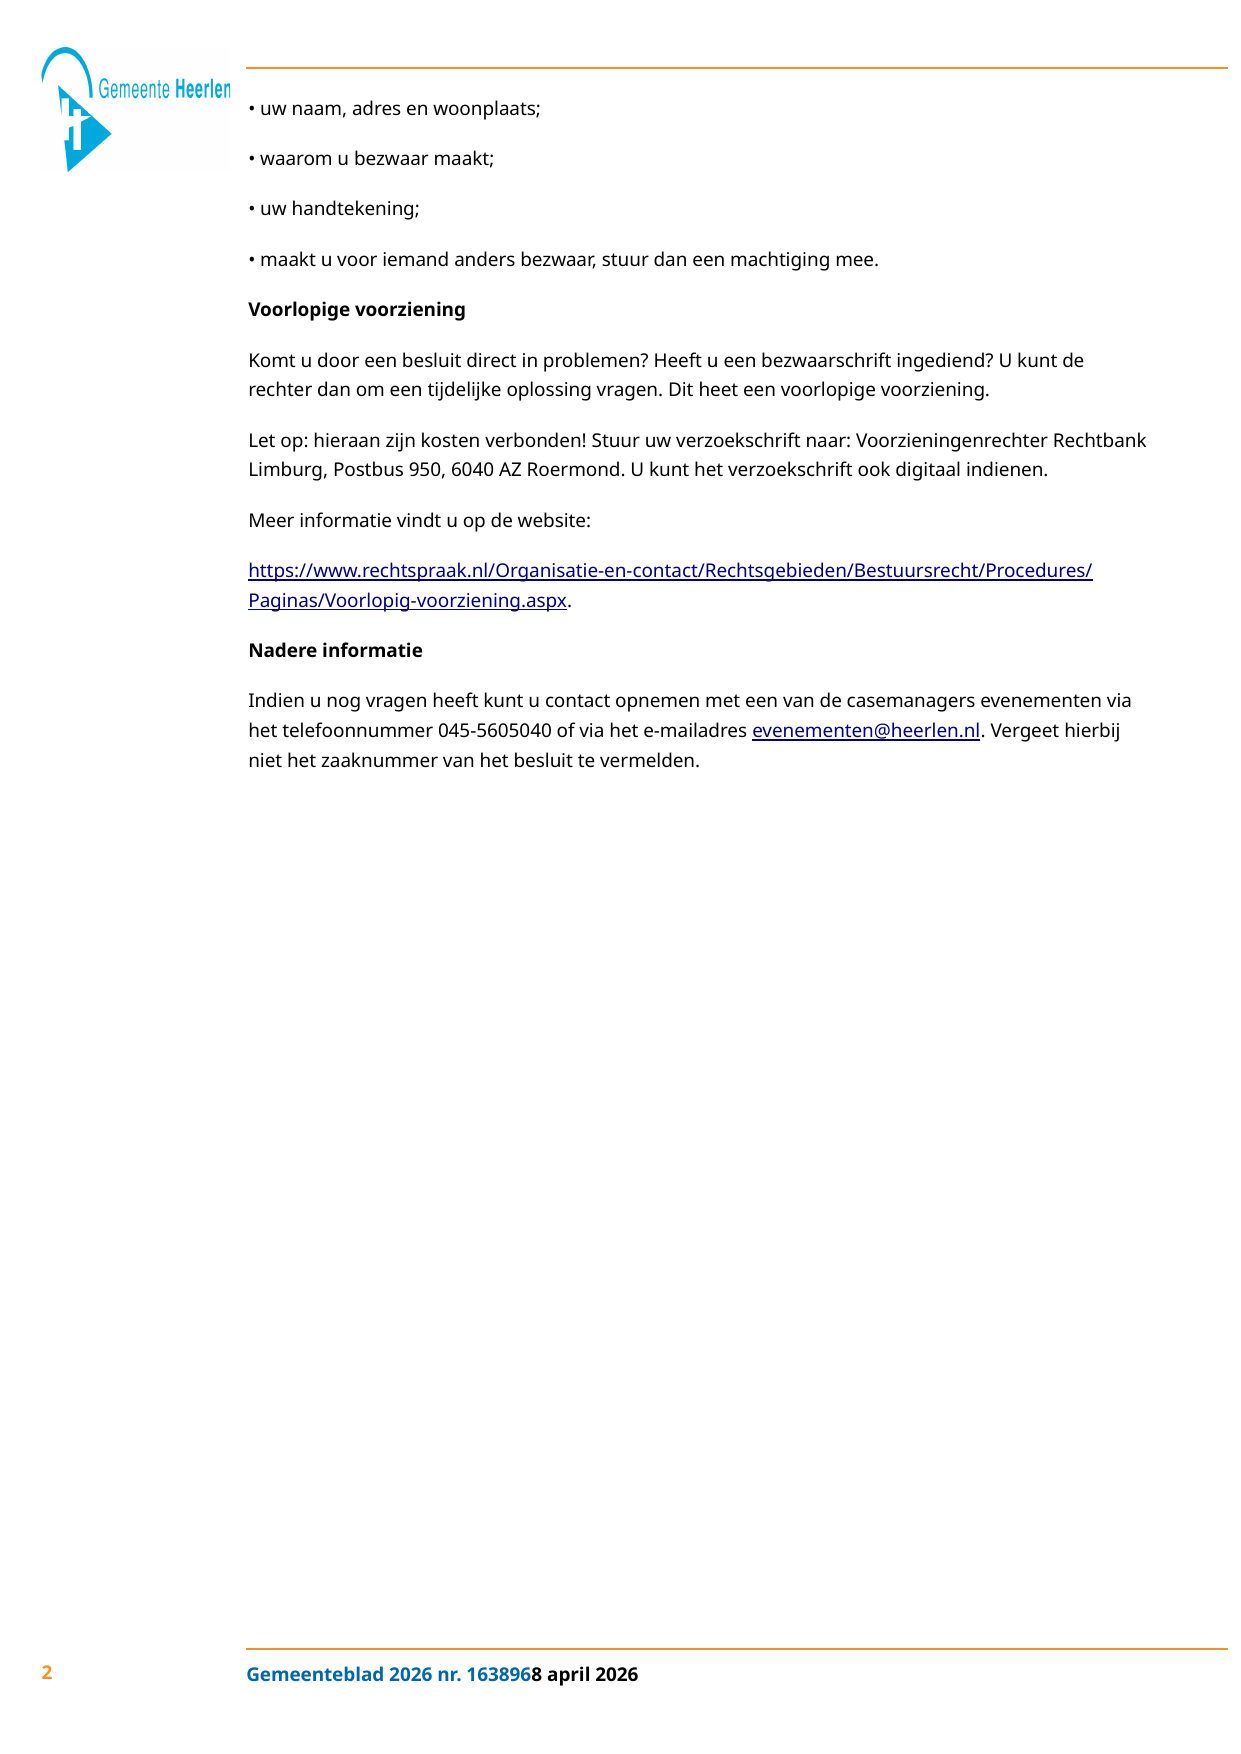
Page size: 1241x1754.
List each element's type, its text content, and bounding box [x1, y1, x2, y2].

text Voorlopige voorziening [248, 296, 1152, 322]
text • waarom u bezwaar maakt; [248, 145, 1152, 171]
text Komt u door een besluit direct in problemen? Heeft u een bezwaarschrift ingediend? U kunt de rechter dan om een tijdelijke oplossing vragen. Dit heet een voorlopige voorziening. [248, 347, 1152, 402]
text https://www.rechtspraak.nl/Organisatie-en-contact/Rechtsgebieden/Bestuursrecht/Procedures/Paginas/Voorlopig-voorziening.aspx. [248, 557, 1152, 613]
text • uw handtekening; [248, 196, 1152, 221]
text Let op: hieraan zijn kosten verbonden! Stuur uw verzoekschrift naar: Voorzieningenrechter Rechtbank Limburg, Postbus 950, 6040 AZ Roermond. U kunt het verzoekschrift ook digitaal indienen. [248, 427, 1152, 482]
picture [41, 47, 59, 70]
text • maakt u voor iemand anders bezwaar, stuur dan een machtiging mee. [248, 246, 1152, 272]
text Meer informatie vindt u op de website: [248, 507, 1152, 533]
text • uw naam, adres en woonplaats; [248, 95, 1152, 121]
text Nadere informatie [248, 637, 1152, 663]
picture [41, 47, 231, 172]
text Indien u nog vragen heeft kunt u contact opnemen met een van de casemanagers evenementen via het telefoonnummer 045-5605040 of via het e-mailadres evenementen@heerlen.nl. Vergeet hierbij niet het zaaknummer van het besluit te vermelden. [248, 688, 1152, 773]
